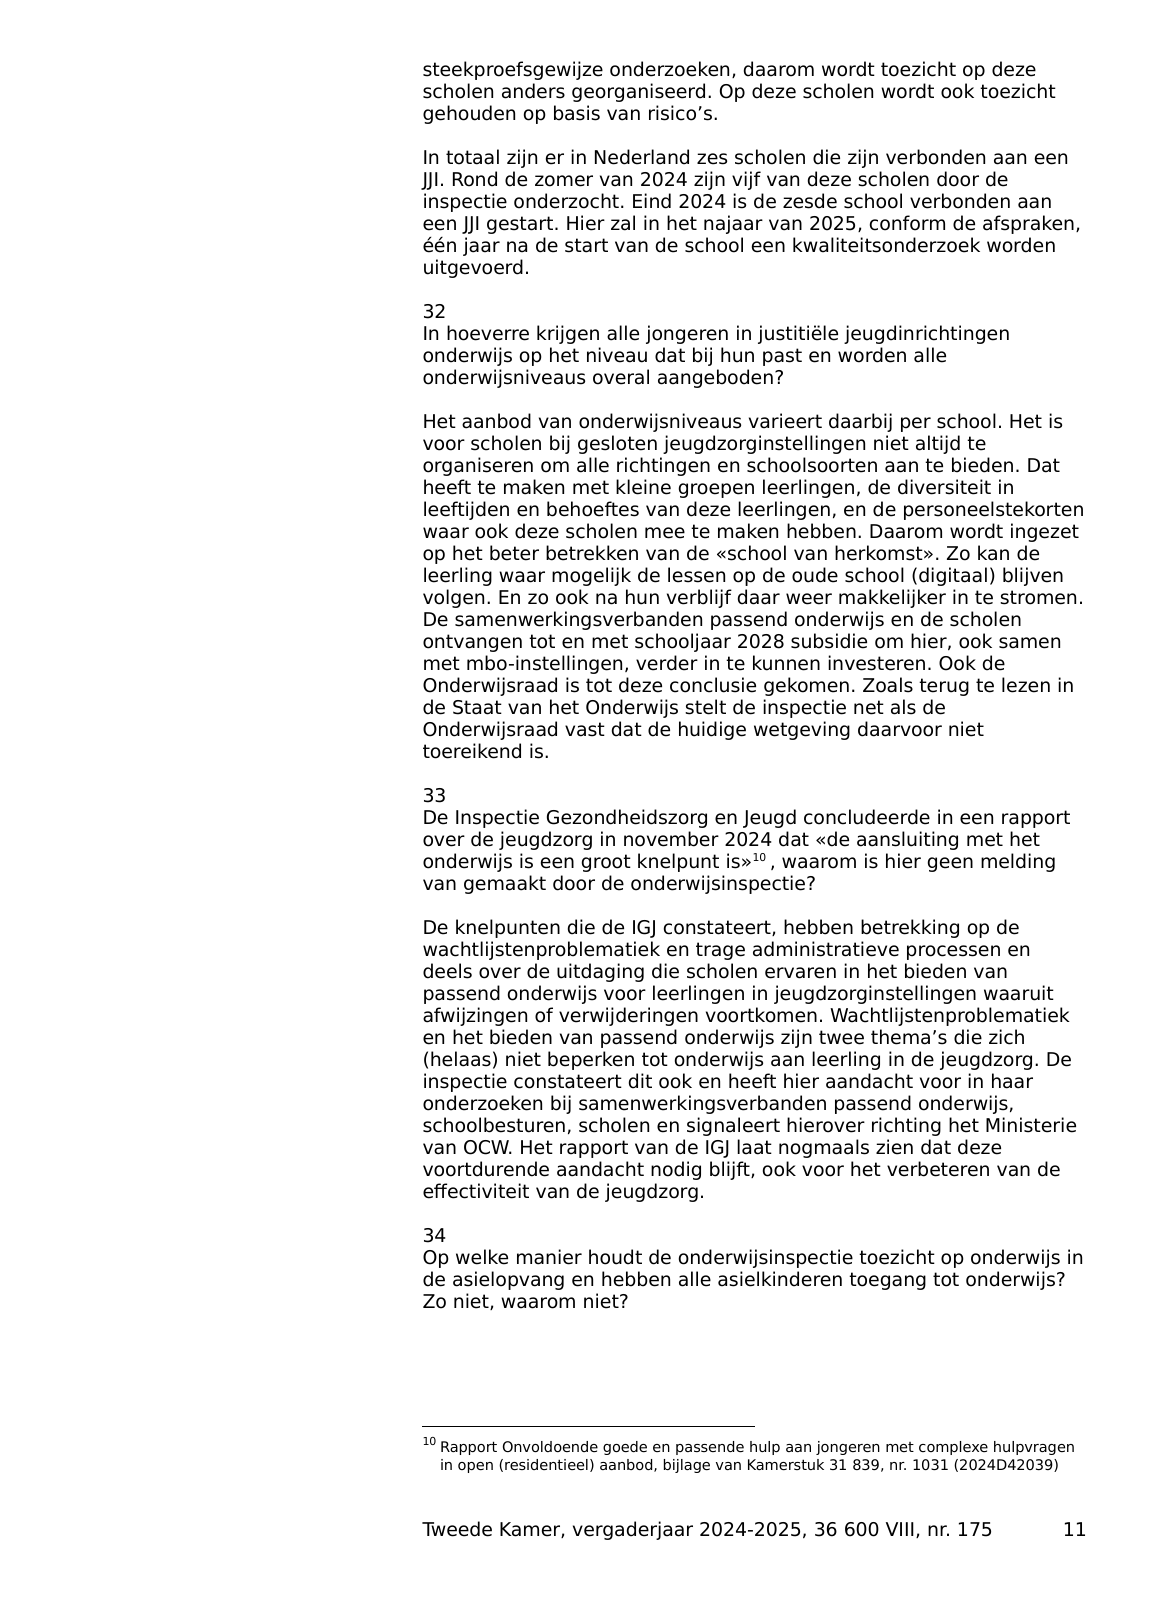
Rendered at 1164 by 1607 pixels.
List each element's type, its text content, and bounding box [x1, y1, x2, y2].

text 34 [422, 1225, 1087, 1247]
text In hoeverre krijgen alle jongeren in justitiële jeugdinrichtingen onderwijs op het niveau dat bij hun past en worden alle onderwijsniveaus overal aangeboden? [422, 323, 1087, 389]
text Het aanbod van onderwijsniveaus varieert daarbij per school. Het is voor scholen bij gesloten jeugdzorginstellingen niet altijd te organiseren om alle richtingen en schoolsoorten aan te bieden. Dat heeft te maken met kleine groepen leerlingen, de diversiteit in leeftijden en behoeftes van deze leerlingen, en de personeelstekorten waar ook deze scholen mee te maken hebben. Daarom wordt ingezet op het beter betrekken van de «school van herkomst». Zo kan de leerling waar mogelijk de lessen op de oude school (digitaal) blijven volgen. En zo ook na hun verblijf daar weer makkelijker in te stromen. De samenwerkingsverbanden passend onderwijs en de scholen ontvangen tot en met schooljaar 2028 subsidie om hier, ook samen met mbo-instellingen, verder in te kunnen investeren. Ook de Onderwijsraad is tot deze conclusie gekomen. Zoals terug te lezen in de Staat van het Onderwijs stelt de inspectie net als de Onderwijsraad vast dat de huidige wetgeving daarvoor niet toereikend is. [422, 411, 1087, 763]
text Op welke manier houdt de onderwijsinspectie toezicht op onderwijs in de asielopvang en hebben alle asielkinderen toegang tot onderwijs? Zo niet, waarom niet? [422, 1247, 1087, 1313]
text steekproefsgewijze onderzoeken, daarom wordt toezicht op deze scholen anders georganiseerd. Op deze scholen wordt ook toezicht gehouden op basis van risico’s. [422, 59, 1087, 125]
text In totaal zijn er in Nederland zes scholen die zijn verbonden aan een JJI. Rond de zomer van 2024 zijn vijf van deze scholen door de inspectie onderzocht. Eind 2024 is de zesde school verbonden aan een JJI gestart. Hier zal in het najaar van 2025, conform de afspraken, één jaar na de start van de school een kwaliteitsonderzoek worden uitgevoerd. [422, 147, 1087, 279]
text 32 [422, 301, 1087, 323]
text De Inspectie Gezondheidszorg en Jeugd concludeerde in een rapport over de jeugdzorg in november 2024 dat «de aansluiting met het onderwijs is een groot knelpunt is», waarom is hier geen melding van gemaakt door de onderwijsinspectie? [422, 807, 1087, 895]
text Rapport Onvoldoende goede en passende hulp aan jongeren met complexe hulpvragen in open (residentieel) aanbod, bijlage van Kamerstuk 31 839, nr. 1031 (2024D42039) [422, 1435, 1087, 1474]
text 33 [422, 785, 1087, 807]
text De knelpunten die de IGJ constateert, hebben betrekking op de wachtlijstenproblematiek en trage administratieve processen en deels over de uitdaging die scholen ervaren in het bieden van passend onderwijs voor leerlingen in jeugdzorginstellingen waaruit afwijzingen of verwijderingen voortkomen. Wachtlijstenproblematiek en het bieden van passend onderwijs zijn twee thema’s die zich (helaas) niet beperken tot onderwijs aan leerling in de jeugdzorg. De inspectie constateert dit ook en heeft hier aandacht voor in haar onderzoeken bij samenwerkingsverbanden passend onderwijs, schoolbesturen, scholen en signaleert hierover richting het Ministerie van OCW. Het rapport van de IGJ laat nogmaals zien dat deze voortdurende aandacht nodig blijft, ook voor het verbeteren van de effectiviteit van de jeugdzorg. [422, 917, 1087, 1203]
